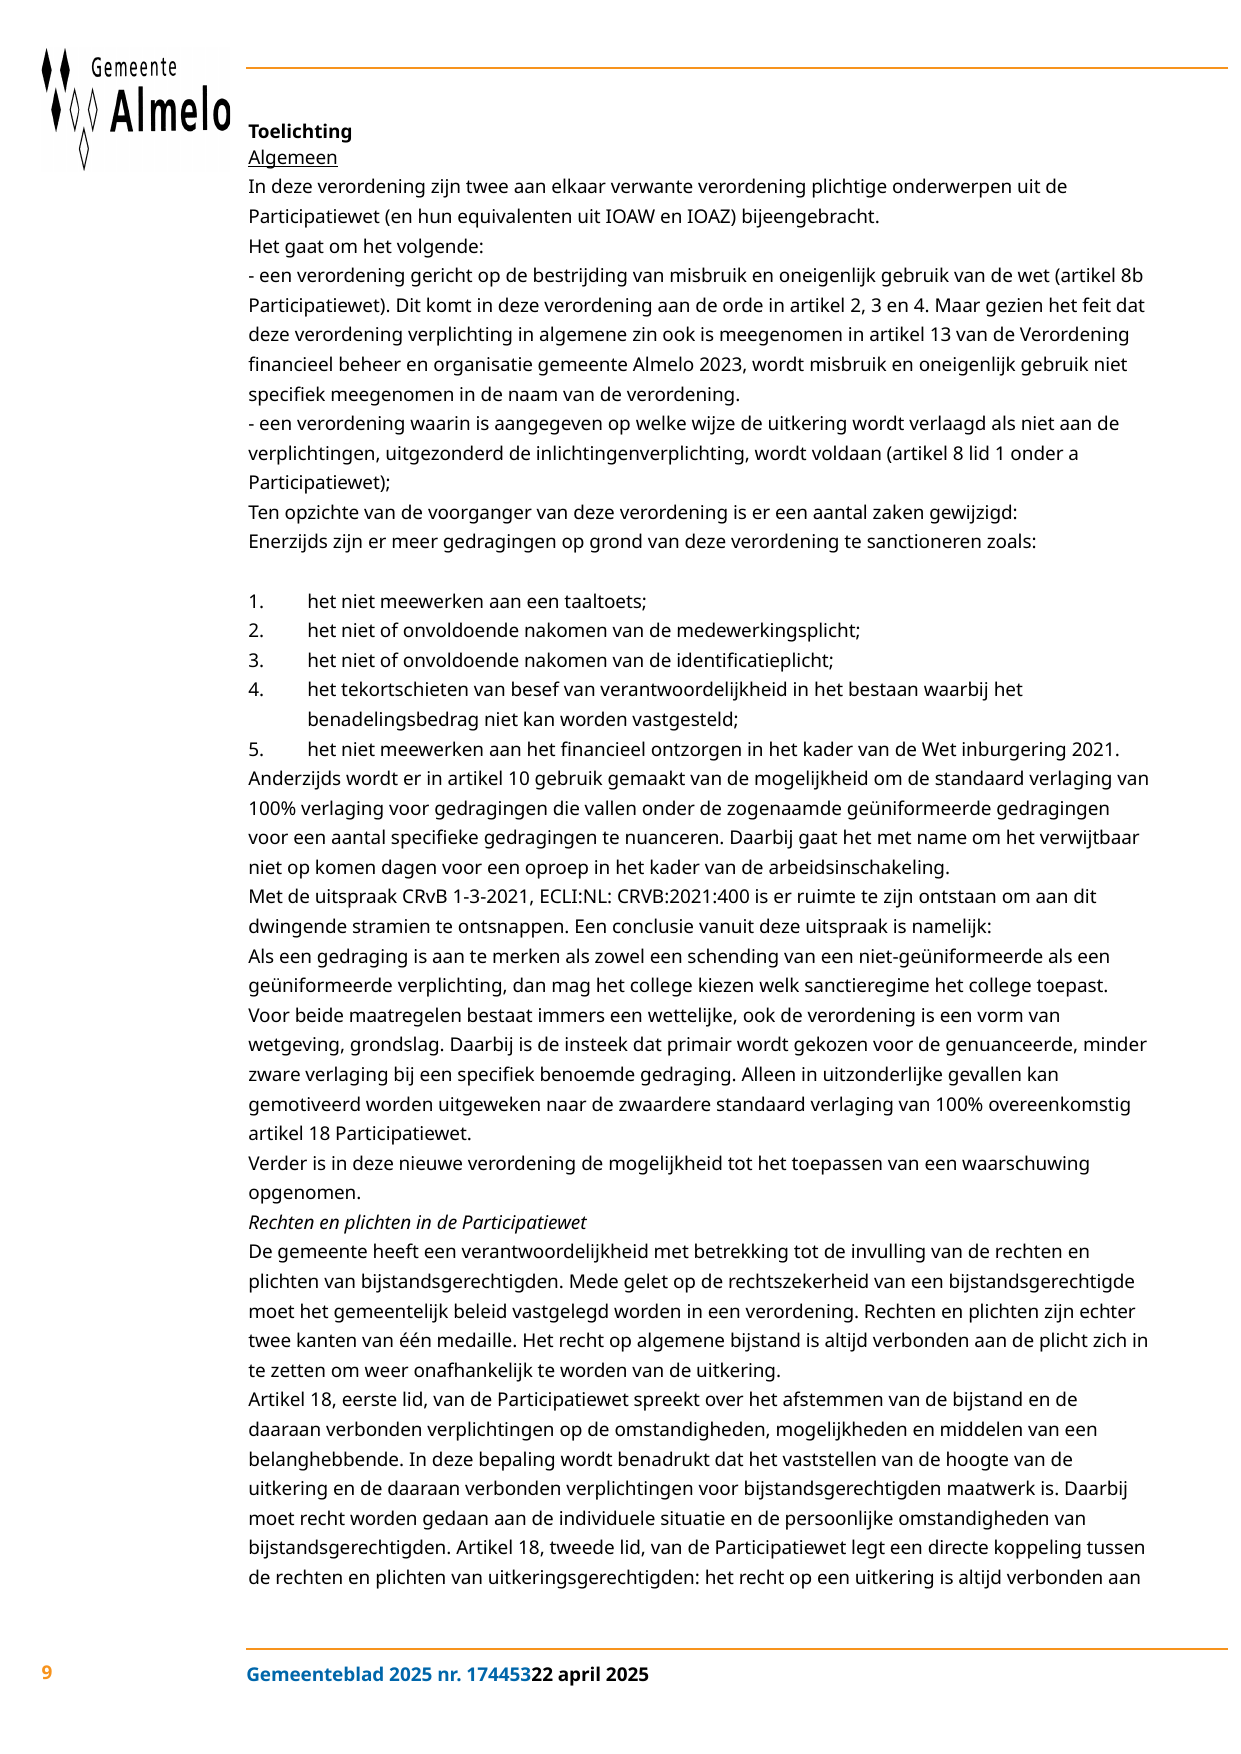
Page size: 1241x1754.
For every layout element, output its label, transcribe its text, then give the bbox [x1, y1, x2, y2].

text Ten opzichte van de voorganger van deze verordening is er een aantal zaken gewijzigd: [248, 499, 1152, 525]
text De gemeente heeft een verantwoordelijkheid met betrekking tot de invulling van de rechten en plichten van bijstandsgerechtigden. Mede gelet op de rechtszekerheid van een bijstandsgerechtigde moet het gemeentelijk beleid vastgelegd worden in een verordening. Rechten en plichten zijn echter twee kanten van één medaille. Het recht op algemene bijstand is altijd verbonden aan de plicht zich in te zetten om weer onafhankelijk te worden van de uitkering. [248, 1239, 1152, 1383]
list het tekortschieten van besef van verantwoordelijkheid in het bestaan waarbij het benadelingsbedrag niet kan worden vastgesteld; [248, 677, 1152, 732]
text Enerzijds zijn er meer gedragingen op grond van deze verordening te sanctioneren zoals: [248, 529, 1152, 554]
text Anderzijds wordt er in artikel 10 gebruik gemaakt van de mogelijkheid om de standaard verlaging van 100% verlaging voor gedragingen die vallen onder de zogenaamde geüniformeerde gedragingen voor een aantal specifieke gedragingen te nuanceren. Daarbij gaat het met name om het verwijtbaar niet op komen dagen voor een oproep in het kader van de arbeidsinschakeling. [248, 765, 1152, 880]
text - een verordening waarin is aangegeven op welke wijze de uitkering wordt verlaagd als niet aan de verplichtingen, uitgezonderd de inlichtingenverplichting, wordt voldaan (artikel 8 lid 1 onder a Participatiewet); [248, 410, 1152, 495]
text Als een gedraging is aan te merken als zowel een schending van een niet-geüniformeerde als een geüniformeerde verplichting, dan mag het college kiezen welk sanctieregime het college toepast. Voor beide maatregelen bestaat immers een wettelijke, ook de verordening is een vorm van wetgeving, grondslag. Daarbij is de insteek dat primair wordt gekozen voor de genuanceerde, minder zware verlaging bij een specifiek benoemde gedraging. Alleen in uitzonderlijke gevallen kan gemotiveerd worden uitgeweken naar de zwaardere standaard verlaging van 100% overeenkomstig artikel 18 Participatiewet. [248, 943, 1152, 1146]
picture [41, 47, 231, 172]
text In deze verordening zijn twee aan elkaar verwante verordening plichtige onderwerpen uit de Participatiewet (en hun equivalenten uit IOAW en IOAZ) bijeengebracht. [248, 174, 1152, 229]
text Met de uitspraak CRvB 1-3-2021, ECLI:NL: CRVB:2021:400 is er ruimte te zijn ontstaan om aan dit dwingende stramien te ontsnappen. Een conclusie vanuit deze uitspraak is namelijk: [248, 884, 1152, 939]
list het niet of onvoldoende nakomen van de identificatieplicht; [248, 647, 1152, 673]
text Het gaat om het volgende: [248, 233, 1152, 259]
text - een verordening gericht op de bestrijding van misbruik en oneigenlijk gebruik van de wet (artikel 8b Participatiewet). Dit komt in deze verordening aan de orde in artikel 2, 3 en 4. Maar gezien het feit dat deze verordening verplichting in algemene zin ook is meegenomen in artikel 13 van de Verordening financieel beheer en organisatie gemeente Almelo 2023, wordt misbruik en oneigenlijk gebruik niet specifiek meegenomen in de naam van de verordening. [248, 262, 1152, 407]
list het niet meewerken aan het financieel ontzorgen in het kader van de Wet inburgering 2021. [248, 736, 1152, 762]
list het niet of onvoldoende nakomen van de medewerkingsplicht; [248, 617, 1152, 643]
text Rechten en plichten in de Participatiewet [248, 1209, 1152, 1235]
text Algemeen [248, 144, 1152, 170]
text Artikel 18, eerste lid, van de Participatiewet spreekt over het afstemmen van de bijstand en de daaraan verbonden verplichtingen op de omstandigheden, mogelijkheden en middelen van een belanghebbende. In deze bepaling wordt benadrukt dat het vaststellen van de hoogte van de uitkering en de daaraan verbonden verplichtingen voor bijstandsgerechtigden maatwerk is. Daarbij moet recht worden gedaan aan de individuele situatie en de persoonlijke omstandigheden van bijstandsgerechtigden. Artikel 18, tweede lid, van de Participatiewet legt een directe koppeling tussen de rechten en plichten van uitkeringsgerechtigden: het recht op een uitkering is altijd verbonden aan [248, 1387, 1152, 1590]
list het niet meewerken aan een taaltoets; [248, 588, 1152, 614]
text Toelichting [248, 116, 1152, 144]
text Verder is in deze nieuwe verordening de mogelijkheid tot het toepassen van een waarschuwing opgenomen. [248, 1150, 1152, 1205]
